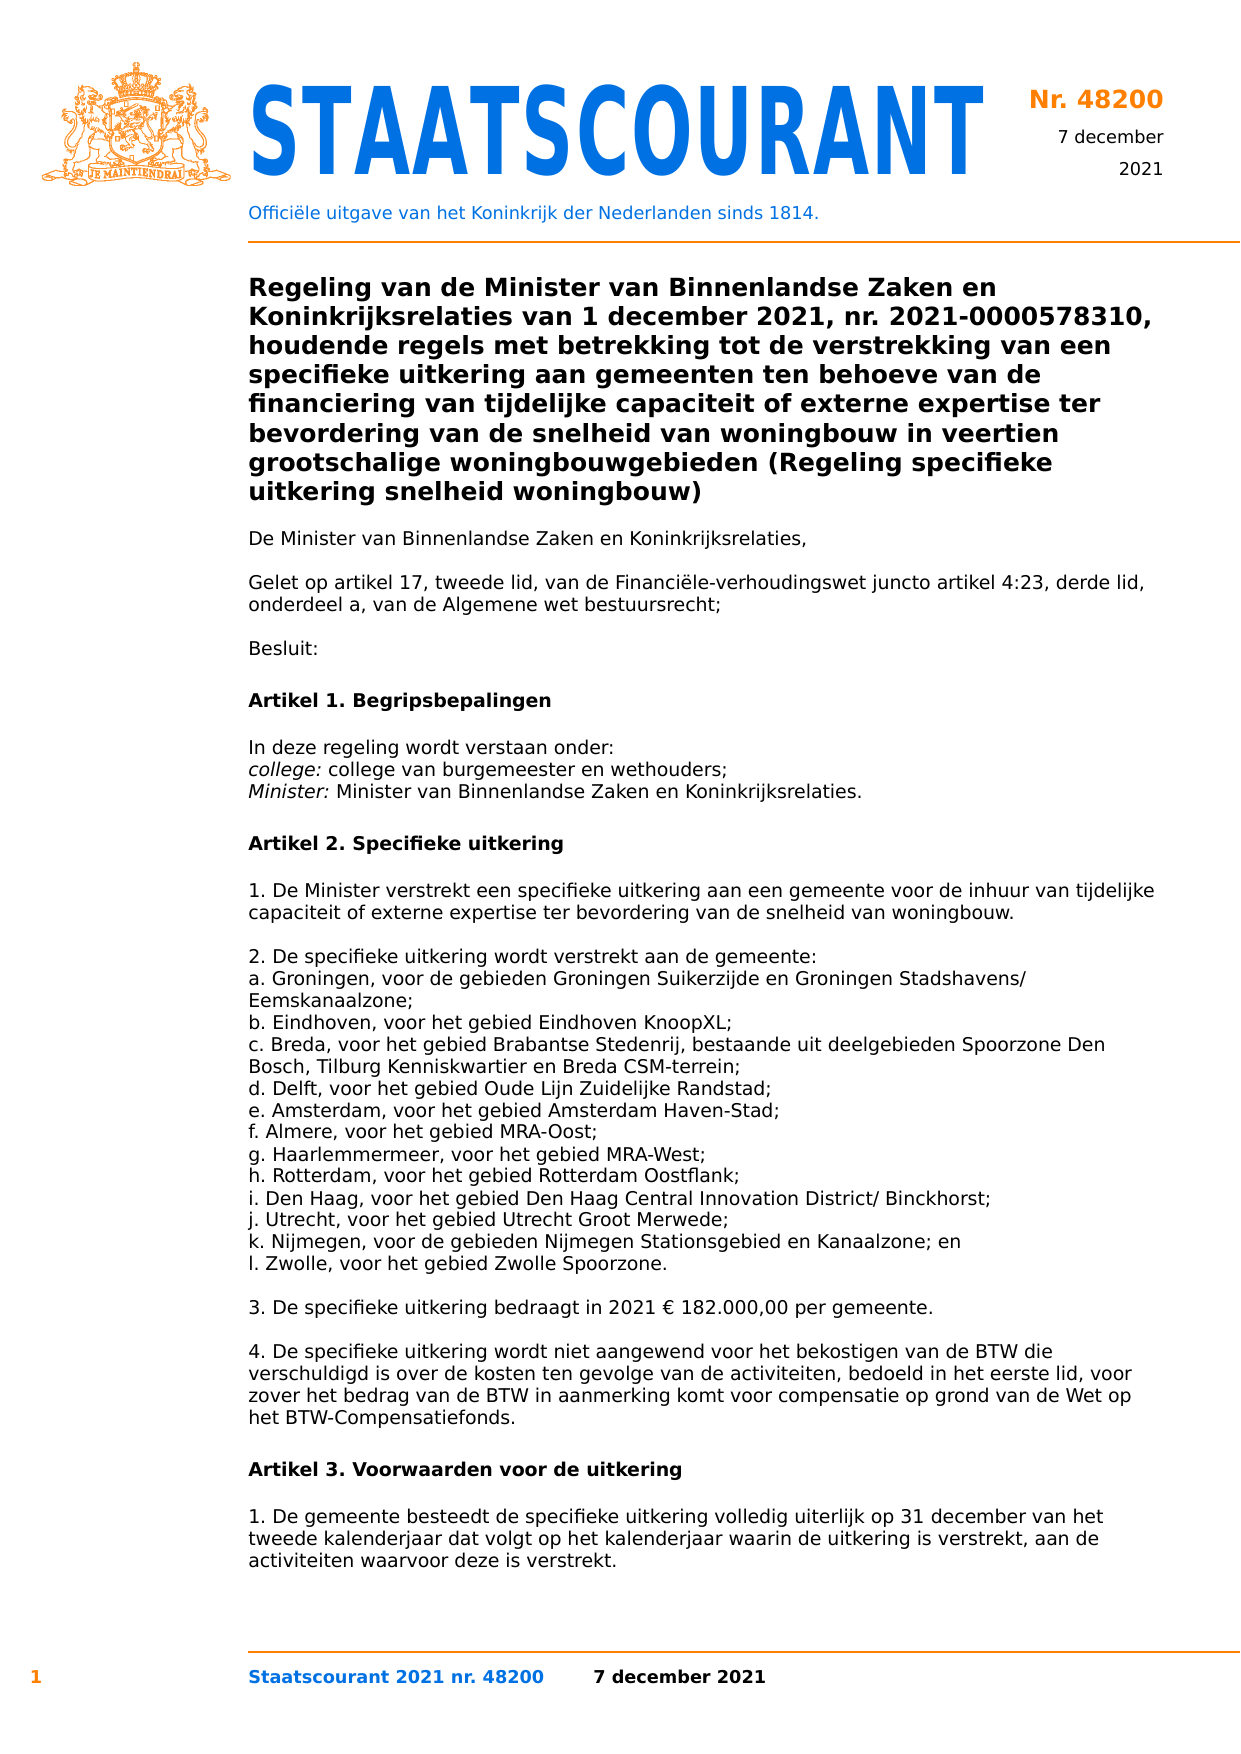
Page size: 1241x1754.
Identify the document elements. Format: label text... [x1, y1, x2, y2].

table_cell 7 december [998, 121, 1240, 153]
text c. Breda, voor het gebied Brabantse Stedenrij, bestaande uit deelgebieden Spoorzone Den Bosch, Tilburg Kenniskwartier en Breda CSM-terrein; [248, 1033, 1163, 1077]
text college: college van burgemeester en wethouders; [248, 759, 1163, 781]
table_cell 2021 [998, 153, 1240, 203]
subtitle Artikel 3. Voorwaarden voor de uitkering [248, 1459, 1163, 1481]
text k. Nijmegen, voor de gebieden Nijmegen Stationsgebied en Kanaalzone; en [248, 1231, 1163, 1253]
text 4. De specifieke uitkering wordt niet aangewend voor het bekostigen van de BTW die verschuldigd is over de kosten ten gevolge van de activiteiten, bedoeld in het eerste lid, voor zover het bedrag van de BTW in aanmerking komt voor compensatie op grond van de Wet op het BTW-Compensatiefonds. [248, 1341, 1163, 1429]
text i. Den Haag, voor het gebied Den Haag Central Innovation District/ Binckhorst; [248, 1187, 1163, 1209]
text e. Amsterdam, voor het gebied Amsterdam Haven-Stad; [248, 1099, 1163, 1121]
text 1. De Minister verstrekt een specifieke uitkering aan een gemeente voor de inhuur van tijdelijke capaciteit of externe expertise ter bevordering van de snelheid van woningbouw. [248, 880, 1163, 924]
text 3. De specifieke uitkering bedraagt in 2021 € 182.000,00 per gemeente. [248, 1297, 1163, 1319]
table_header Nr. 48200 [998, 62, 1240, 121]
text f. Almere, voor het gebied MRA-Oost; [248, 1121, 1163, 1143]
text In deze regeling wordt verstaan onder: [248, 737, 1163, 759]
table_header [25, 62, 248, 241]
text a. Groningen, voor de gebieden Groningen Suikerzijde en Groningen Stadshavens/ Eemskanaalzone; [248, 968, 1163, 1012]
table_cell Officiële uitgave van het Koninkrijk der Nederlanden sinds 1814. [248, 203, 1240, 241]
table_header STAATSCOURANT [248, 62, 998, 203]
text j. Utrecht, voor het gebied Utrecht Groot Merwede; [248, 1209, 1163, 1231]
text 2. De specifieke uitkering wordt verstrekt aan de gemeente: [248, 946, 1163, 968]
text d. Delft, voor het gebied Oude Lijn Zuidelijke Randstad; [248, 1077, 1163, 1099]
text l. Zwolle, voor het gebied Zwolle Spoorzone. [248, 1253, 1163, 1275]
text b. Eindhoven, voor het gebied Eindhoven KnoopXL; [248, 1012, 1163, 1033]
text Minister: Minister van Binnenlandse Zaken en Koninkrijksrelaties. [248, 781, 1163, 803]
text Besluit: [248, 638, 1163, 660]
picture [41, 62, 231, 186]
text De Minister van Binnenlandse Zaken en Koninkrijksrelaties, [248, 528, 1163, 550]
text g. Haarlemmermeer, voor het gebied MRA-West; [248, 1143, 1163, 1165]
text Gelet op artikel 17, tweede lid, van de Financiële-verhoudingswet juncto artikel 4:23, derde lid, onderdeel a, van de Algemene wet bestuursrecht; [248, 572, 1163, 616]
text h. Rotterdam, voor het gebied Rotterdam Oostflank; [248, 1165, 1163, 1187]
subtitle Regeling van de Minister van Binnenlandse Zaken en Koninkrijksrelaties van 1 december 2021, nr. 2021-0000578310, houdende regels met betrekking tot de verstrekking van een specifieke uitkering aan gemeenten ten behoeve van de financiering van tijdelijke capaciteit of externe expertise ter bevordering van de snelheid van woningbouw in veertien grootschalige woningbouwgebieden (Regeling specifieke uitkering snelheid woningbouw) [248, 273, 1163, 506]
text 1. De gemeente besteedt de specifieke uitkering volledig uiterlijk op 31 december van het tweede kalenderjaar dat volgt op het kalenderjaar waarin de uitkering is verstrekt, aan de activiteiten waarvoor deze is verstrekt. [248, 1506, 1163, 1572]
subtitle Artikel 2. Specifieke uitkering [248, 833, 1163, 855]
subtitle Artikel 1. Begripsbepalingen [248, 690, 1163, 712]
